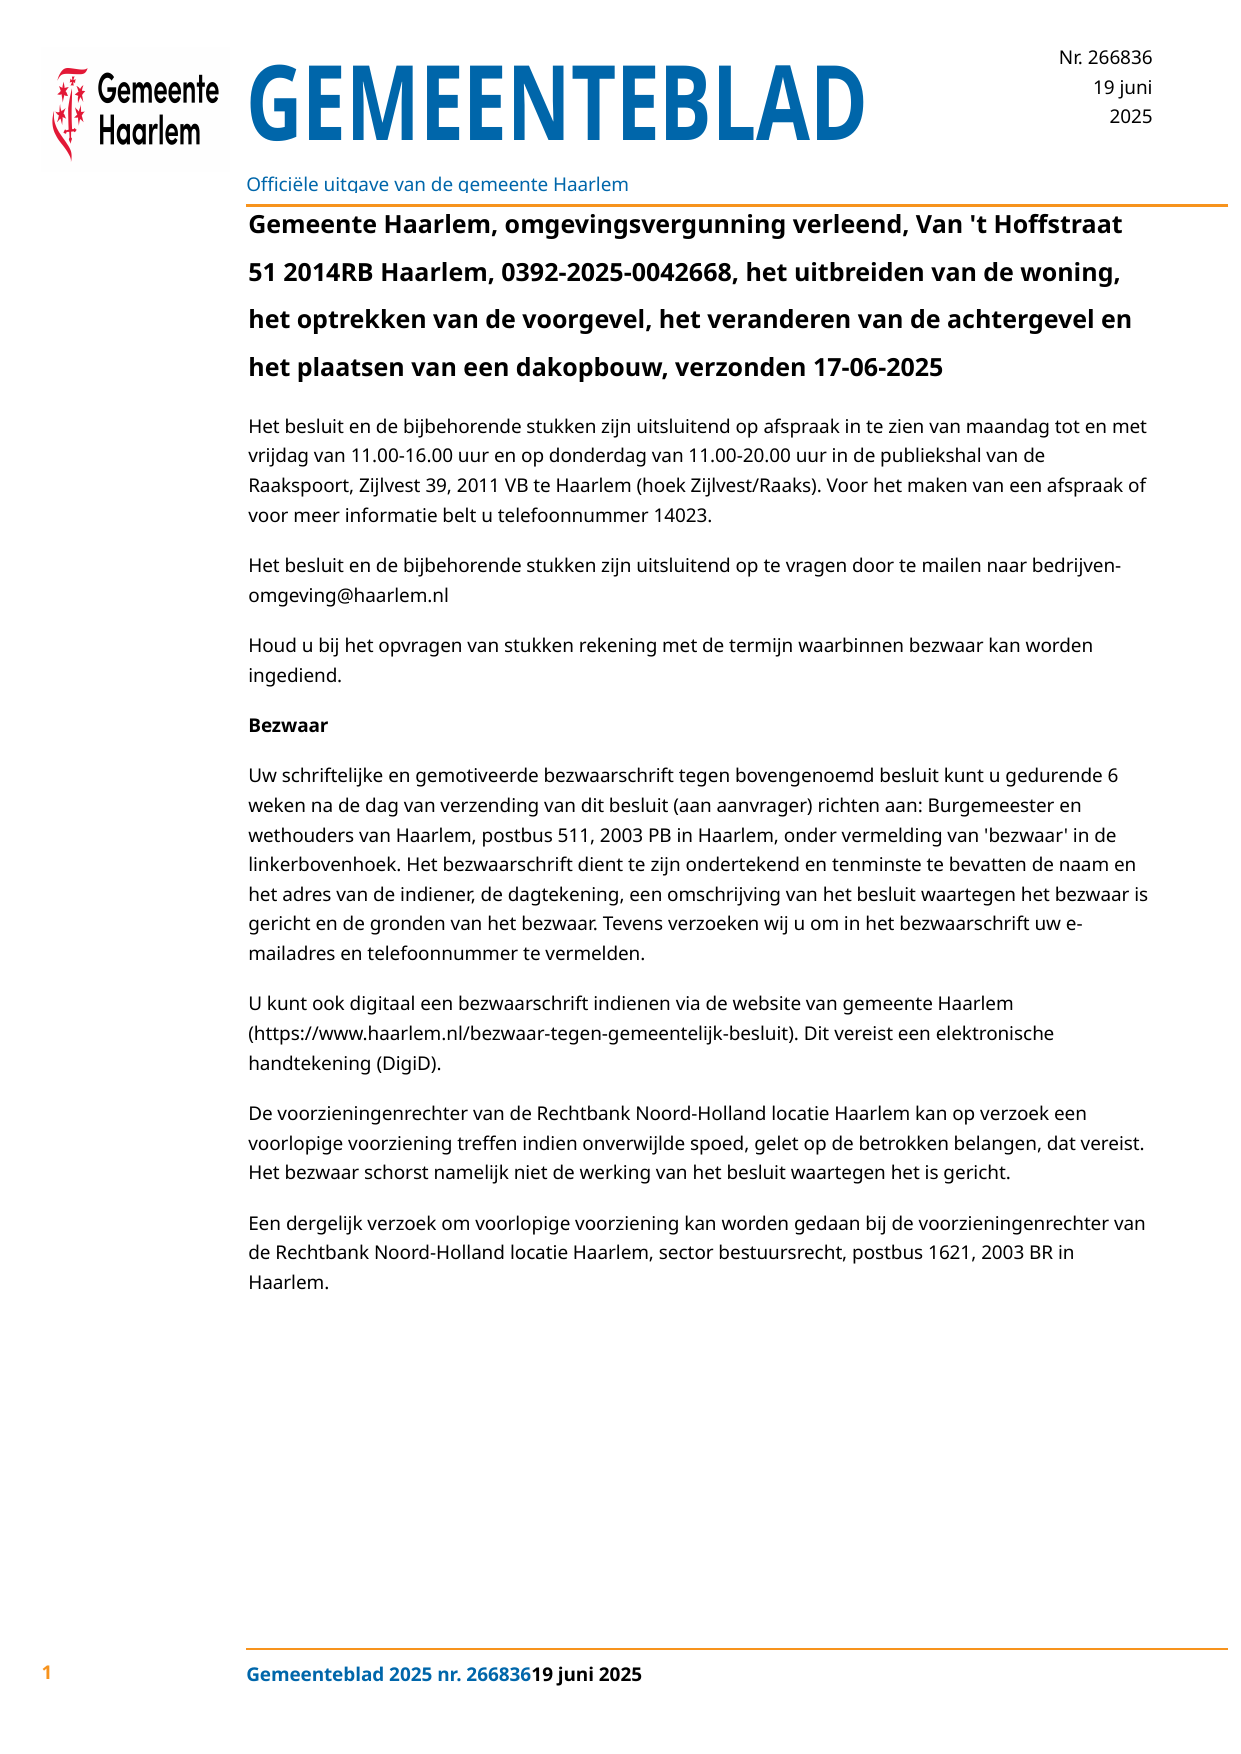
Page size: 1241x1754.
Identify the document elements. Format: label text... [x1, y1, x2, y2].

text Het besluit en de bijbehorende stukken zijn uitsluitend op afspraak in te zien van maandag tot en met vrijdag van 11.00-16.00 uur en op donderdag van 11.00-20.00 uur in de publiekshal van de Raakspoort, Zijlvest 39, 2011 VB te Haarlem (hoek Zijlvest/Raaks). Voor het maken van een afspraak of voor meer informatie belt u telefoonnummer 14023. [248, 413, 1152, 528]
text Het besluit en de bijbehorende stukken zijn uitsluitend op te vragen door te mailen naar bedrijven-omgeving@haarlem.nl [248, 552, 1152, 608]
text Uw schriftelijke en gemotiveerde bezwaarschrift tegen bovengenoemd besluit kunt u gedurende 6 weken na de dag van verzending van dit besluit (aan aanvrager) richten aan: Burgemeester en wethouders van Haarlem, postbus 511, 2003 PB in Haarlem, onder vermelding van 'bezwaar' in de linkerbovenhoek. Het bezwaarschrift dient te zijn ondertekend en tenminste te bevatten de naam en het adres van de indiener, de dagtekening, een omschrijving van het besluit waartegen het bezwaar is gericht en de gronden van het bezwaar. Tevens verzoeken wij u om in het bezwaarschrift uw e-mailadres en telefoonnummer te vermelden. [248, 763, 1152, 966]
text De voorzieningenrechter van de Rechtbank Noord-Holland locatie Haarlem kan op verzoek een voorlopige voorziening treffen indien onverwijlde spoed, gelet op de betrokken belangen, dat vereist. Het bezwaar schorst namelijk niet de werking van het besluit waartegen het is gericht. [248, 1100, 1152, 1185]
text U kunt ook digitaal een bezwaarschrift indienen via de website van gemeente Haarlem (https://www.haarlem.nl/bezwaar-tegen-gemeentelijk-besluit). Dit vereist een elektronische handtekening (DigiD). [248, 991, 1152, 1076]
text Bezwaar [248, 712, 1152, 738]
text Gemeente Haarlem, omgevingsvergunning verleend, Van 't Hoffstraat 51 2014RB Haarlem, 0392-2025-0042668, het uitbreiden van de woning, het optrekken van de voorgevel, het veranderen van de achtergevel en het plaatsen van een dakopbouw, verzonden 17-06-2025 [248, 207, 1152, 384]
text Een dergelijk verzoek om voorlopige voorziening kan worden gedaan bij de voorzieningenrechter van de Rechtbank Noord-Holland locatie Haarlem, sector bestuursrecht, postbus 1621, 2003 BR in Haarlem. [248, 1210, 1152, 1295]
text Houd u bij het opvragen van stukken rekening met de termijn waarbinnen bezwaar kan worden ingediend. [248, 632, 1152, 688]
picture [41, 47, 231, 172]
